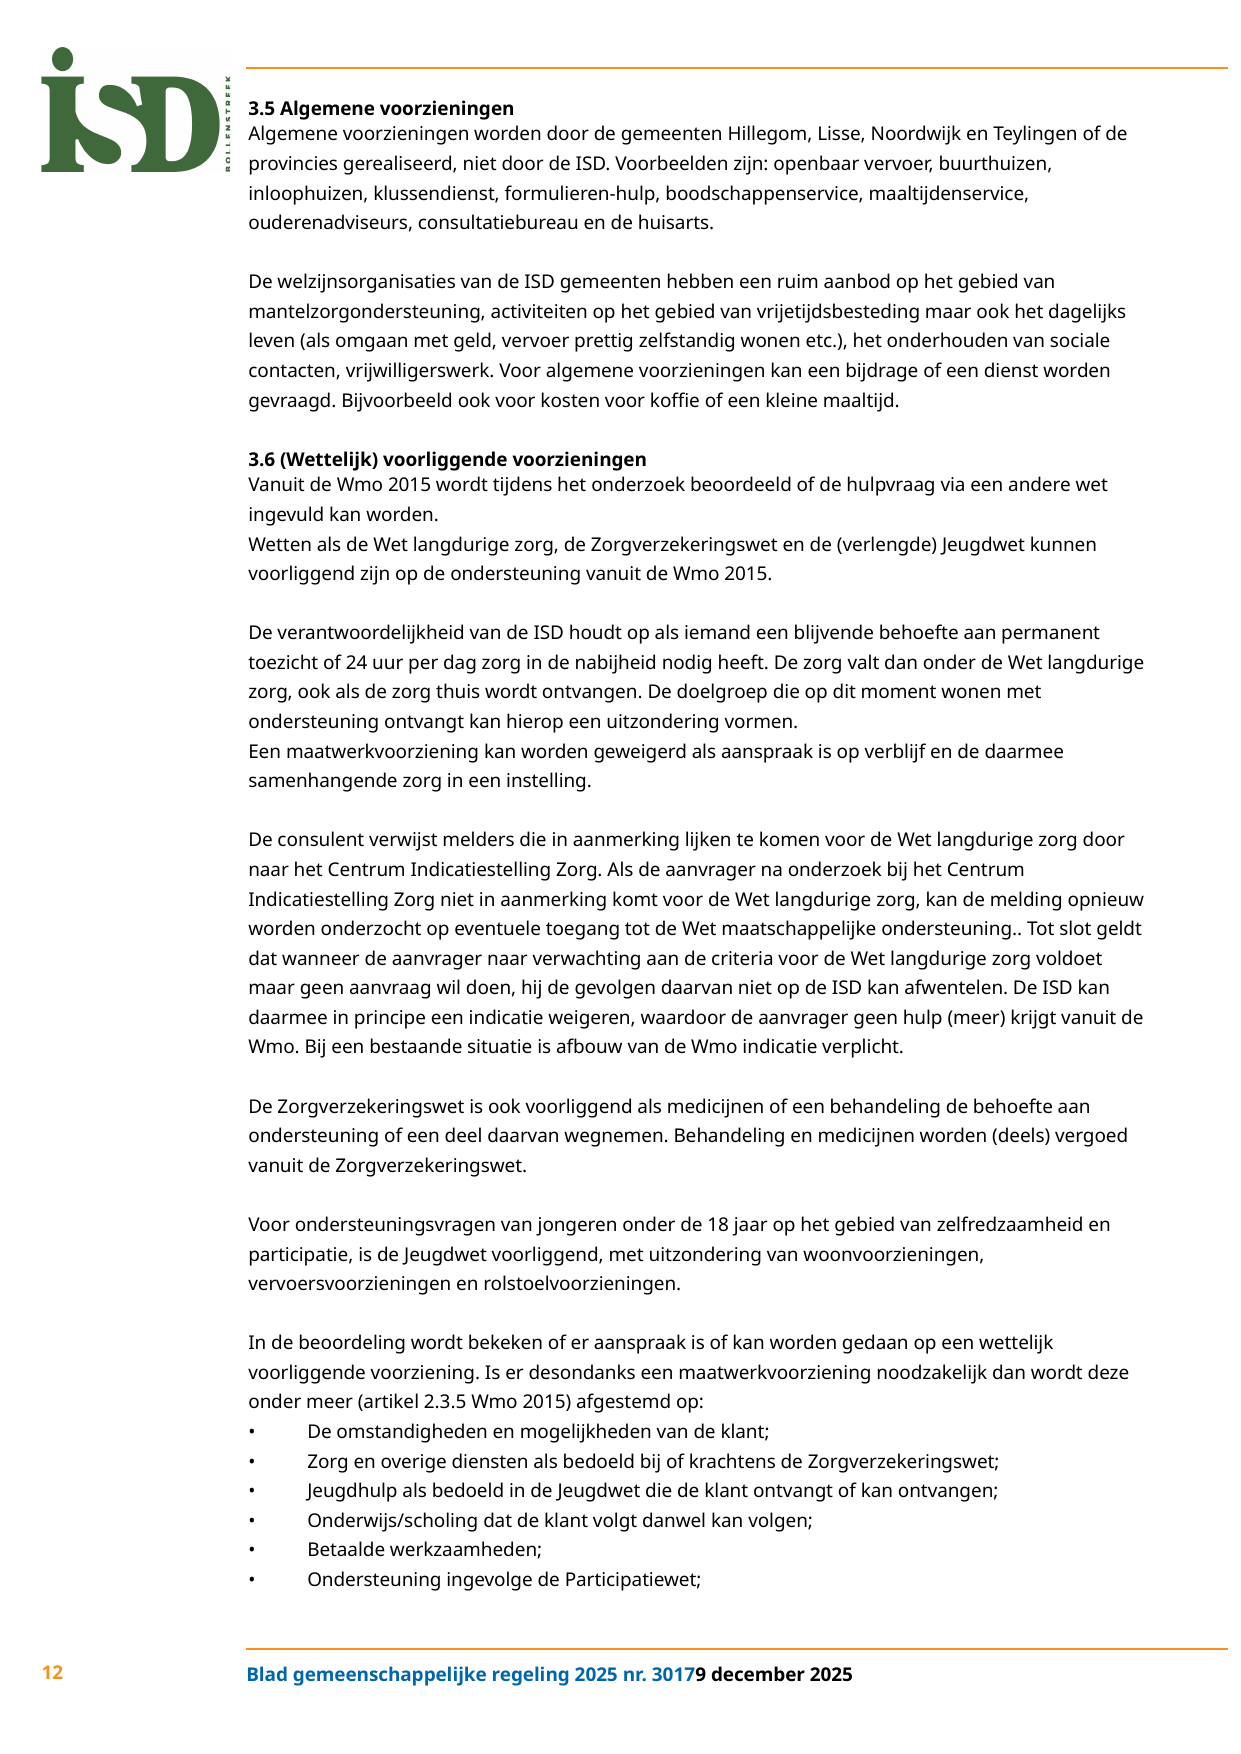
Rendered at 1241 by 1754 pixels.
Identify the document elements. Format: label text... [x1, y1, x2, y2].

text De Zorgverzekeringswet is ook voorliggend als medicijnen of een behandeling de behoefte aan ondersteuning of een deel daarvan wegnemen. Behandeling en medicijnen worden (deels) vergoed vanuit de Zorgverzekeringswet. [248, 1093, 1152, 1178]
text De consulent verwijst melders die in aanmerking lijken te komen voor de Wet langdurige zorg door naar het Centrum Indicatiestelling Zorg. Als de aanvrager na onderzoek bij het Centrum Indicatiestelling Zorg niet in aanmerking komt voor de Wet langdurige zorg, kan de melding opnieuw worden onderzocht op eventuele toegang tot de Wet maatschappelijke ondersteuning.. Tot slot geldt dat wanneer de aanvrager naar verwachting aan de criteria voor de Wet langdurige zorg voldoet maar geen aanvraag wil doen, hij de gevolgen daarvan niet op de ISD kan afwentelen. De ISD kan daarmee in principe een indicatie weigeren, waardoor de aanvrager geen hulp (meer) krijgt vanuit de Wmo. Bij een bestaande situatie is afbouw van de Wmo indicatie verplicht. [248, 827, 1152, 1059]
text Een maatwerkvoorziening kan worden geweigerd als aanspraak is op verblijf en de daarmee samenhangende zorg in een instelling. [248, 738, 1152, 793]
list Zorg en overige diensten als bedoeld bij of krachtens de Zorgverzekeringswet; [248, 1448, 1152, 1474]
text Voor ondersteuningsvragen van jongeren onder de 18 jaar op het gebied van zelfredzaamheid en participatie, is de Jeugdwet voorliggend, met uitzondering van woonvoorzieningen, vervoersvoorzieningen en rolstoelvoorzieningen. [248, 1211, 1152, 1296]
text In de beoordeling wordt bekeken of er aanspraak is of kan worden gedaan op een wettelijk voorliggende voorziening. Is er desondanks een maatwerkvoorziening noodzakelijk dan wordt deze onder meer (artikel 2.3.5 Wmo 2015) afgestemd op: [248, 1329, 1152, 1414]
picture [41, 47, 231, 172]
text De verantwoordelijkheid van de ISD houdt op als iemand een blijvende behoefte aan permanent toezicht of 24 uur per dag zorg in de nabijheid nodig heeft. De zorg valt dan onder de Wet langdurige zorg, ook als de zorg thuis wordt ontvangen. De doelgroep die op dit moment wonen met ondersteuning ontvangt kan hierop een uitzondering vormen. [248, 619, 1152, 734]
list Betaalde werkzaamheden; [248, 1537, 1152, 1562]
text De welzijnsorganisaties van de ISD gemeenten hebben een ruim aanbod op het gebied van mantelzorgondersteuning, activiteiten op het gebied van vrijetijdsbesteding maar ook het dagelijks leven (als omgaan met geld, vervoer prettig zelfstandig wonen etc.), het onderhouden van sociale contacten, vrijwilligerswerk. Voor algemene voorzieningen kan een bijdrage of een dienst worden gevraagd. Bijvoorbeeld ook voor kosten voor koffie of een kleine maaltijd. [248, 268, 1152, 412]
list Onderwijs/scholing dat de klant volgt danwel kan volgen; [248, 1507, 1152, 1533]
list De omstandigheden en mogelijkheden van de klant; [248, 1418, 1152, 1444]
text 3.5 Algemene voorzieningen [248, 95, 1152, 121]
text Algemene voorzieningen worden door de gemeenten Hillegom, Lisse, Noordwijk en Teylingen of de provincies gerealiseerd, niet door de ISD. Voorbeelden zijn: openbaar vervoer, buurthuizen, inloophuizen, klussendienst, formulieren-hulp, boodschappenservice, maaltijdenservice, ouderenadviseurs, consultatiebureau en de huisarts. [248, 121, 1152, 235]
text Vanuit de Wmo 2015 wordt tijdens het onderzoek beoordeeld of de hulpvraag via een andere wet ingevuld kan worden. [248, 472, 1152, 527]
list Jeugdhulp als bedoeld in de Jeugdwet die de klant ontvangt of kan ontvangen; [248, 1477, 1152, 1503]
text Wetten als de Wet langdurige zorg, de Zorgverzekeringswet en de (verlengde) Jeugdwet kunnen voorliggend zijn op de ondersteuning vanuit de Wmo 2015. [248, 531, 1152, 586]
text 3.6 (Wettelijk) voorliggende voorzieningen [248, 446, 1152, 472]
list Ondersteuning ingevolge de Participatiewet; [248, 1566, 1152, 1592]
